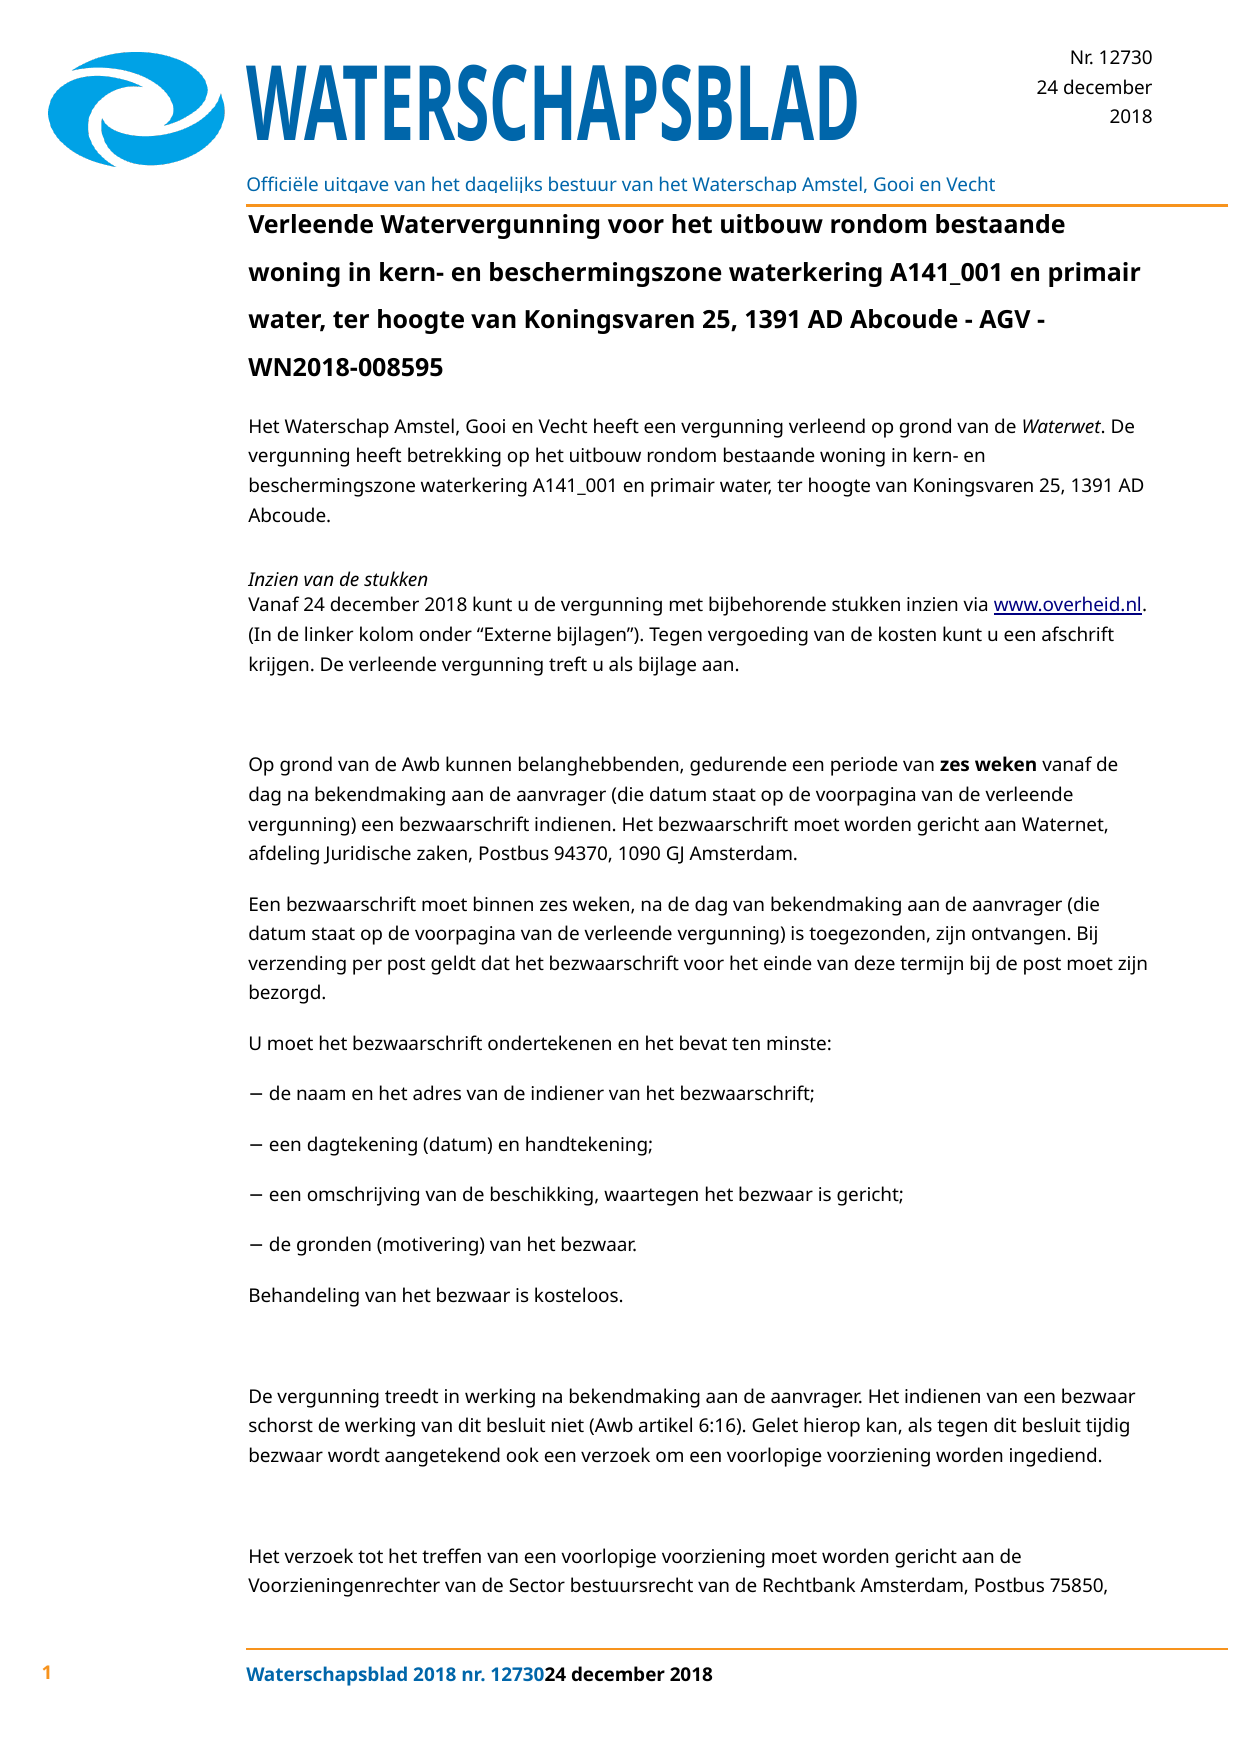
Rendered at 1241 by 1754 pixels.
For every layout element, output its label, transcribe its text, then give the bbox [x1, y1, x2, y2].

text Het verzoek tot het treffen van een voorlopige voorziening moet worden gericht aan de Voorzieningenrechter van de Sector bestuursrecht van de Rechtbank Amsterdam, Postbus 75850, [248, 1543, 1152, 1598]
text − een dagtekening (datum) en handtekening; [248, 1131, 1152, 1156]
text De vergunning treedt in werking na bekendmaking aan de aanvrager. Het indienen van een bezwaar schorst de werking van dit besluit niet (Awb artikel 6:16). Gelet hierop kan, als tegen dit besluit tijdig bezwaar wordt aangetekend ook een verzoek om een voorlopige voorziening worden ingediend. [248, 1383, 1152, 1468]
text − een omschrijving van de beschikking, waartegen het bezwaar is gericht; [248, 1181, 1152, 1207]
text − de naam en het adres van de indiener van het bezwaarschrift; [248, 1080, 1152, 1106]
text Vanaf 24 december 2018 kunt u de vergunning met bijbehorende stukken inzien via www.overheid.nl. (In de linker kolom onder “Externe bijlagen”). Tegen vergoeding van de kosten kunt u een afschrift krijgen. De verleende vergunning treft u als bijlage aan. [248, 592, 1152, 676]
text − de gronden (motivering) van het bezwaar. [248, 1232, 1152, 1257]
text Het Waterschap Amstel, Gooi en Vecht heeft een vergunning verleend op grond van de Waterwet. De vergunning heeft betrekking op het uitbouw rondom bestaande woning in kern- en beschermingszone waterkering A141_001 en primair water, ter hoogte van Koningsvaren 25, 1391 AD Abcoude. [248, 413, 1152, 528]
text Verleende Watervergunning voor het uitbouw rondom bestaande woning in kern- en beschermingszone waterkering A141_001 en primair water, ter hoogte van Koningsvaren 25, 1391 AD Abcoude - AGV - WN2018-008595 [248, 207, 1152, 384]
text Op grond van de Awb kunnen belanghebbenden, gedurende een periode van zes weken vanaf de dag na bekendmaking aan de aanvrager (die datum staat op de voorpagina van de verleende vergunning) een bezwaarschrift indienen. Het bezwaarschrift moet worden gericht aan Waternet, afdeling Juridische zaken, Postbus 94370, 1090 GJ Amsterdam. [248, 752, 1152, 866]
picture [41, 47, 231, 172]
text Een bezwaarschrift moet binnen zes weken, na de dag van bekendmaking aan de aanvrager (die datum staat op de voorpagina van de verleende vergunning) is toegezonden, zijn ontvangen. Bij verzending per post geldt dat het bezwaarschrift voor het einde van deze termijn bij de post moet zijn bezorgd. [248, 891, 1152, 1005]
text Behandeling van het bezwaar is kosteloos. [248, 1282, 1152, 1308]
text Inzien van de stukken [248, 566, 1152, 592]
text U moet het bezwaarschrift ondertekenen en het bevat ten minste: [248, 1030, 1152, 1056]
